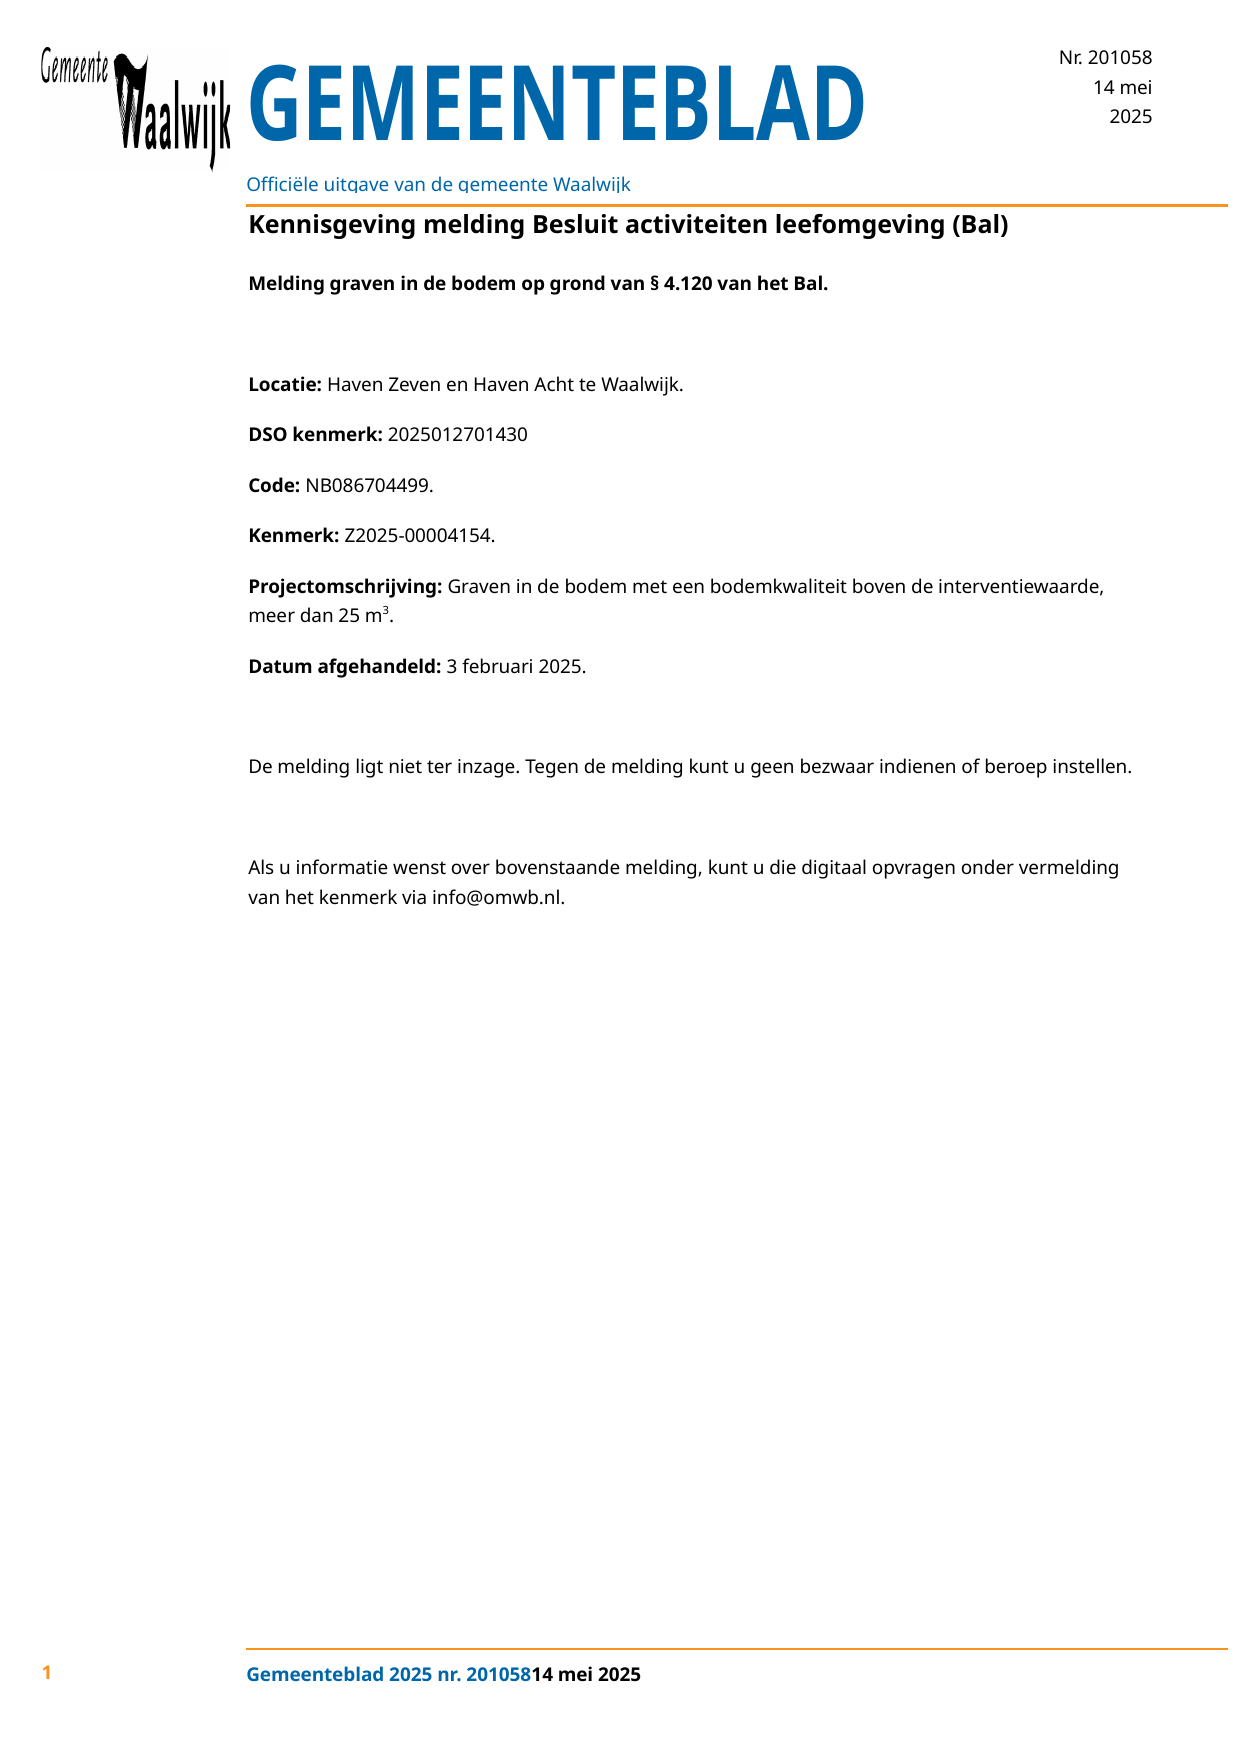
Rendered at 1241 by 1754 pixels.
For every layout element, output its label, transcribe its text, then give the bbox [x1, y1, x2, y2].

text Locatie: Haven Zeven en Haven Acht te Waalwijk. [248, 371, 1152, 397]
text DSO kenmerk: 2025012701430 [248, 422, 1152, 447]
text De melding ligt niet ter inzage. Tegen de melding kunt u geen bezwaar indienen of beroep instellen. [248, 754, 1152, 779]
text Melding graven in de bodem op grond van § 4.120 van het Bal. [248, 270, 1152, 296]
text Code: NB086704499. [248, 472, 1152, 498]
picture [41, 47, 231, 172]
text Kenmerk: Z2025-00004154. [248, 522, 1152, 548]
text Datum afgehandeld: 3 februari 2025. [248, 653, 1152, 678]
text Kennisgeving melding Besluit activiteiten leefomgeving (Bal) [248, 207, 1152, 241]
text Als u informatie wenst over bovenstaande melding, kunt u die digitaal opvragen onder vermelding van het kenmerk via info@omwb.nl. [248, 854, 1152, 910]
text Projectomschrijving: Graven in de bodem met een bodemkwaliteit boven de interventiewaarde, meer dan 25 m3. [248, 573, 1152, 628]
